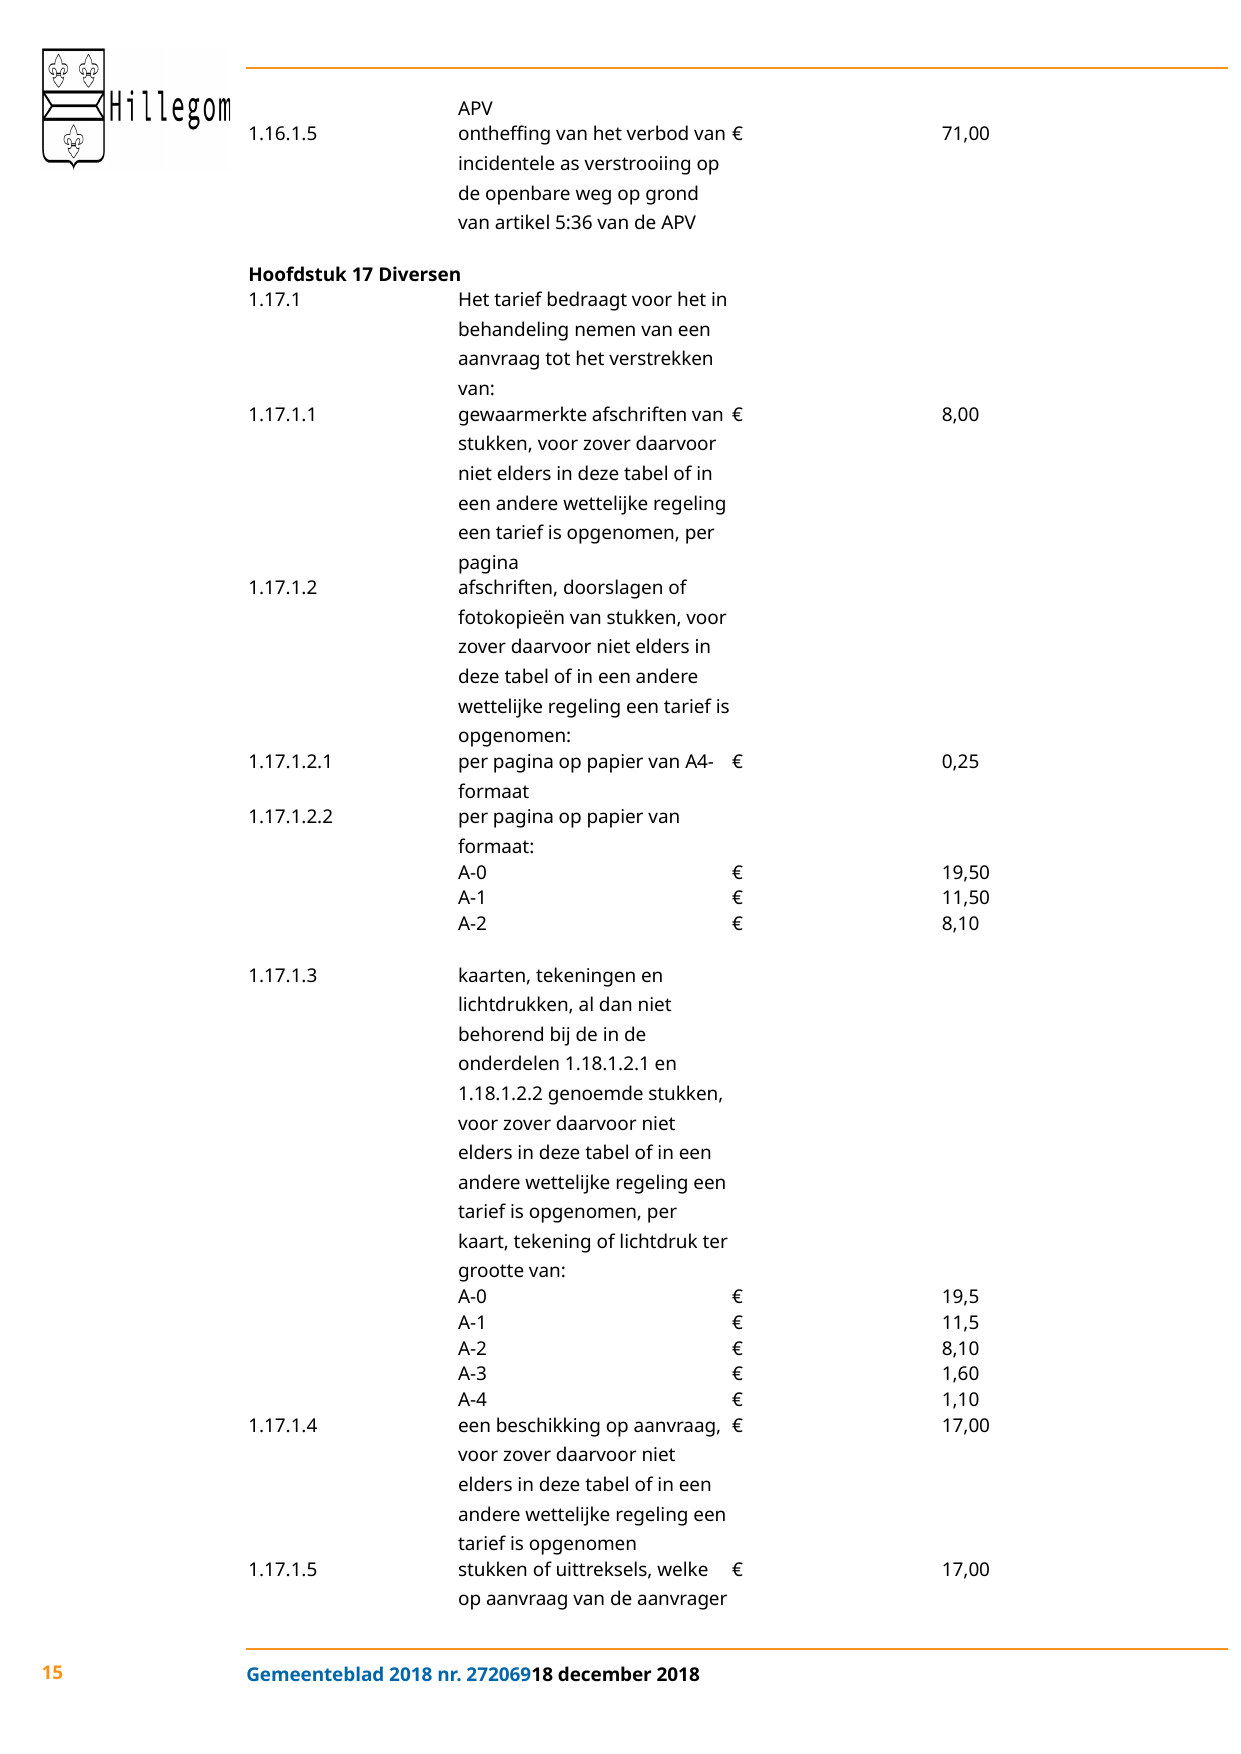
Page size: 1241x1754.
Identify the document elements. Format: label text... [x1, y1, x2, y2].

table_cell [732, 804, 942, 859]
table_cell 1.16.1.5 [248, 121, 458, 235]
table_cell stukken of uittreksels, welke op aanvraag van de aanvrager [458, 1556, 732, 1611]
table_cell A-0 [458, 1283, 732, 1309]
table_cell 8,10 [942, 910, 1152, 936]
table_cell [248, 1361, 458, 1386]
table_cell [732, 936, 942, 962]
table_cell [248, 1309, 458, 1335]
table_cell 19,50 [942, 859, 1152, 884]
table_cell [942, 575, 1152, 748]
table_cell per pagina op papier van A4-formaat [458, 748, 732, 803]
table_cell 1.17.1.2.2 [248, 804, 458, 859]
table_cell € [732, 1386, 942, 1412]
table_cell [248, 910, 458, 936]
table_cell APV [458, 95, 732, 121]
table_cell 1.17.1.5 [248, 1556, 458, 1611]
table_cell [732, 95, 942, 121]
table_cell € [732, 885, 942, 910]
table_cell [732, 261, 942, 286]
table_cell [732, 962, 942, 1283]
table_cell [248, 235, 458, 261]
table_cell Hoofdstuk 17 Diversen [248, 261, 732, 286]
table_cell € [732, 1556, 942, 1611]
table_cell [248, 95, 458, 121]
table_cell [248, 936, 458, 962]
table_cell € [732, 910, 942, 936]
table_cell [248, 1386, 458, 1412]
table_cell € [732, 1412, 942, 1556]
table_cell [942, 95, 1152, 121]
table_cell per pagina op papier van formaat: [458, 804, 732, 859]
table_cell A-3 [458, 1361, 732, 1386]
table_cell € [732, 401, 942, 574]
table_cell € [732, 1309, 942, 1335]
table_cell [248, 859, 458, 884]
table_cell A-4 [458, 1386, 732, 1412]
table_cell een beschikking op aanvraag, voor zover daarvoor niet elders in deze tabel of in een andere wettelijke regeling een tarief is opgenomen [458, 1412, 732, 1556]
table_cell [942, 962, 1152, 1283]
table_cell afschriften, doorslagen of fotokopieën van stukken, voor zover daarvoor niet elders in deze tabel of in een andere wettelijke regeling een tarief is opgenomen: [458, 575, 732, 748]
table_cell 1.17.1.1 [248, 401, 458, 574]
table_cell [248, 1335, 458, 1361]
table_cell € [732, 748, 942, 803]
table_cell A-1 [458, 885, 732, 910]
table_cell 11,5 [942, 1309, 1152, 1335]
table_cell 8,10 [942, 1335, 1152, 1361]
table_cell [458, 235, 732, 261]
table_cell [248, 885, 458, 910]
table_cell 1.17.1.3 [248, 962, 458, 1283]
table_cell 17,00 [942, 1556, 1152, 1611]
table_cell 19,5 [942, 1283, 1152, 1309]
table_cell A-1 [458, 1309, 732, 1335]
table_cell A-0 [458, 859, 732, 884]
table_cell 1.17.1.4 [248, 1412, 458, 1556]
table_cell € [732, 1335, 942, 1361]
table_cell [942, 286, 1152, 401]
table_cell € [732, 121, 942, 235]
table_cell [248, 1283, 458, 1309]
table_cell A-2 [458, 1335, 732, 1361]
table_cell kaarten, tekeningen en lichtdrukken, al dan niet behorend bij de in de onderdelen 1.18.1.2.1 en 1.18.1.2.2 genoemde stukken, voor zover daarvoor niet elders in deze tabel of in een andere wettelijke regeling een tarief is opgenomen, per kaart, tekening of lichtdruk ter grootte van: [458, 962, 732, 1283]
table_cell 1.17.1.2 [248, 575, 458, 748]
table_cell 11,50 [942, 885, 1152, 910]
table_cell [942, 235, 1152, 261]
table_cell A-2 [458, 910, 732, 936]
table_cell 8,00 [942, 401, 1152, 574]
table_cell Het tarief bedraagt voor het in behandeling nemen van een aanvraag tot het verstrekken van: [458, 286, 732, 401]
table_cell gewaarmerkte afschriften van stukken, voor zover daarvoor niet elders in deze tabel of in een andere wettelijke regeling een tarief is opgenomen, per pagina [458, 401, 732, 574]
picture [41, 47, 231, 172]
table_cell [942, 261, 1152, 286]
table_cell € [732, 859, 942, 884]
table_cell ontheffing van het verbod van incidentele as verstrooiing op de openbare weg op grond van artikel 5:36 van de APV [458, 121, 732, 235]
table_cell [942, 936, 1152, 962]
table_cell 17,00 [942, 1412, 1152, 1556]
table_cell 0,25 [942, 748, 1152, 803]
table_cell € [732, 1283, 942, 1309]
table_cell 71,00 [942, 121, 1152, 235]
table_cell [732, 286, 942, 401]
table_cell [458, 936, 732, 962]
table_cell € [732, 1361, 942, 1386]
table_cell [942, 804, 1152, 859]
table_cell 1.17.1 [248, 286, 458, 401]
table_cell [732, 235, 942, 261]
table_cell [732, 575, 942, 748]
table_cell 1,60 [942, 1361, 1152, 1386]
table_cell 1.17.1.2.1 [248, 748, 458, 803]
table_cell 1,10 [942, 1386, 1152, 1412]
